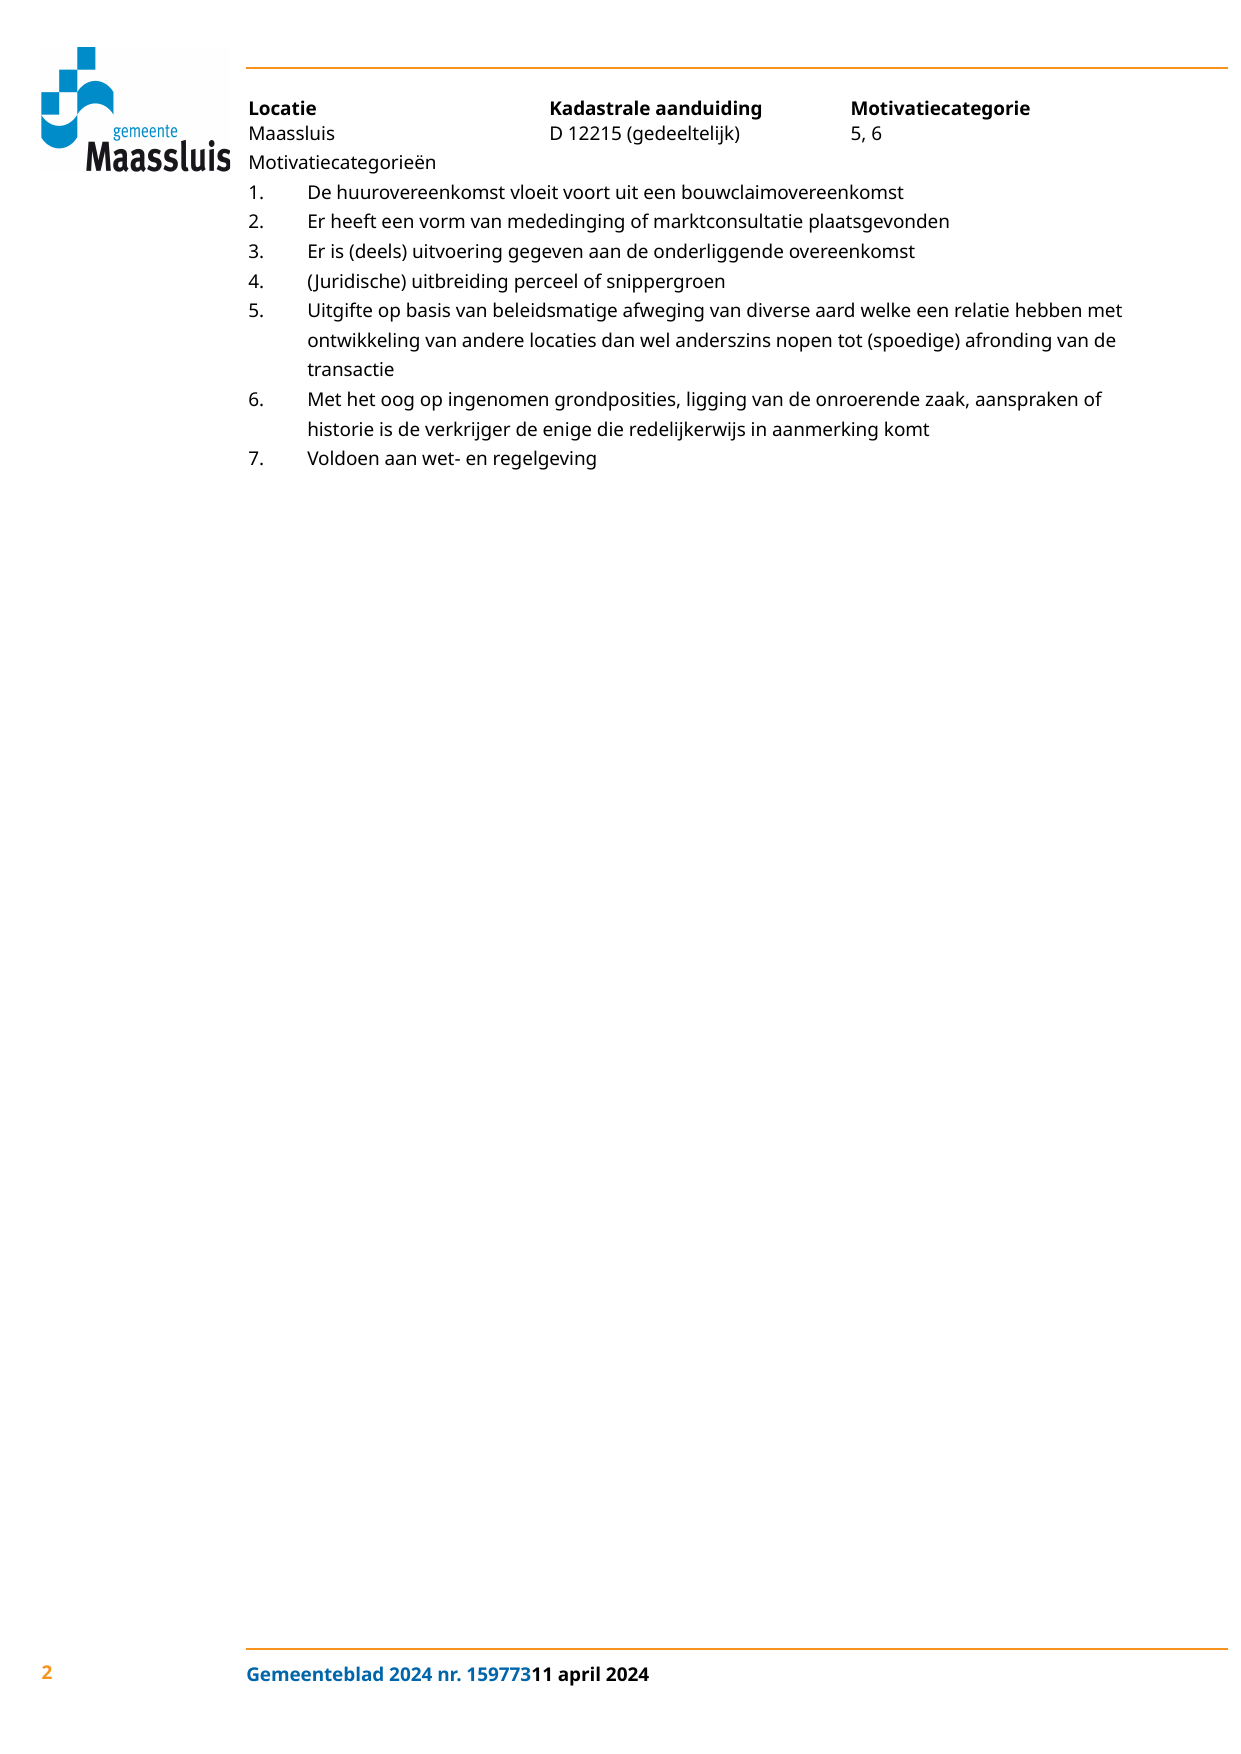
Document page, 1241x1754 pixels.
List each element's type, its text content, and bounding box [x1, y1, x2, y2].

list De huurovereenkomst vloeit voort uit een bouwclaimovereenkomst [248, 179, 1152, 205]
list (Juridische) uitbreiding perceel of snippergroen [248, 268, 1152, 293]
table_cell 5, 6 [850, 121, 1152, 146]
list Er is (deels) uitvoering gegeven aan de onderliggende overeenkomst [248, 238, 1152, 264]
list Er heeft een vorm van mededinging of marktconsultatie plaatsgevonden [248, 209, 1152, 234]
table_header Motivatiecategorie [850, 95, 1152, 121]
picture [41, 47, 231, 172]
list Met het oog op ingenomen grondposities, ligging van de onroerende zaak, aanspraken of historie is de verkrijger de enige die redelijkerwijs in aanmerking komt [248, 386, 1152, 441]
list Voldoen aan wet- en regelgeving [248, 445, 1152, 471]
table_header Locatie [248, 95, 549, 121]
table_header Kadastrale aanduiding [549, 95, 850, 121]
picture [41, 47, 77, 92]
table_cell Maassluis [248, 121, 549, 146]
text Motivatiecategorieën [248, 149, 1152, 175]
table_cell D 12215 (gedeeltelijk) [549, 121, 850, 146]
list Uitgifte op basis van beleidsmatige afweging van diverse aard welke een relatie hebben met ontwikkeling van andere locaties dan wel anderszins nopen tot (spoedige) afronding van de transactie [248, 297, 1152, 382]
